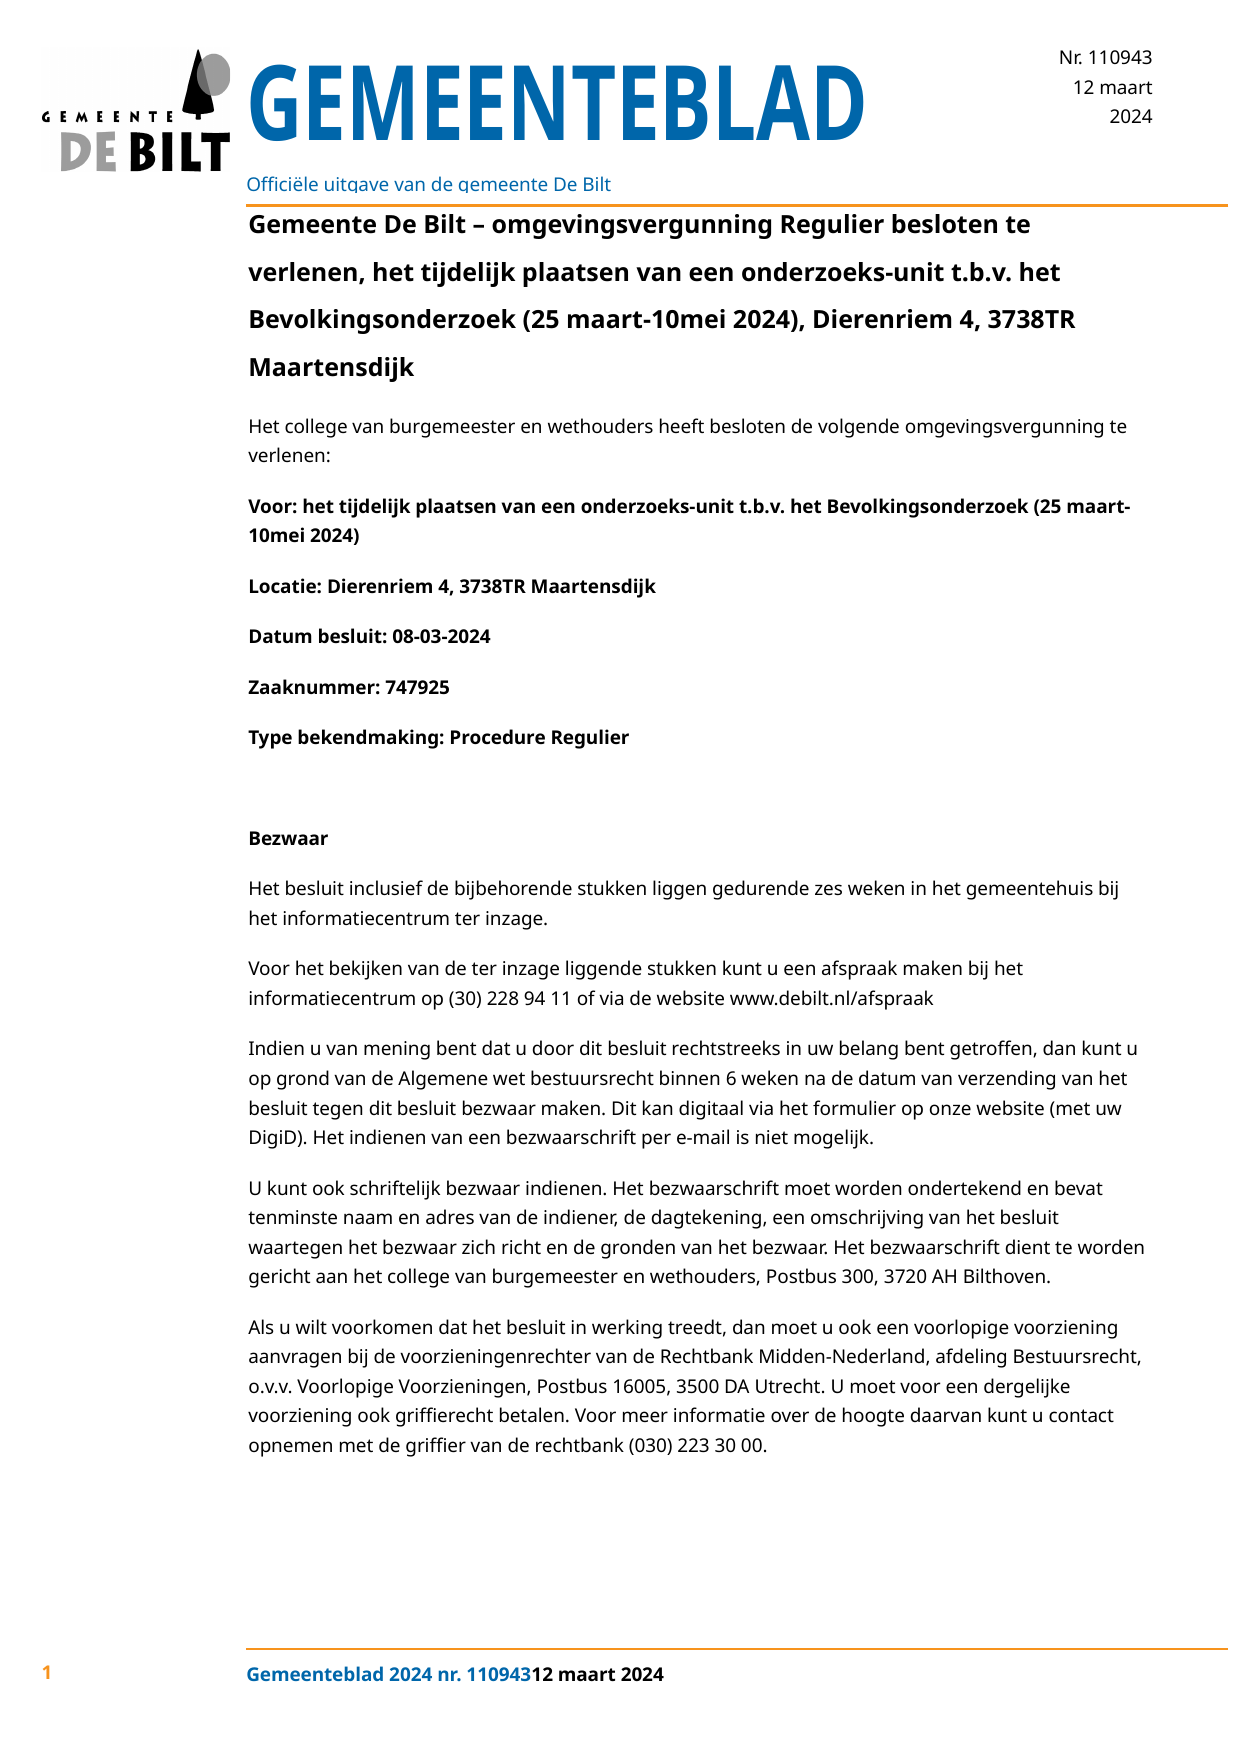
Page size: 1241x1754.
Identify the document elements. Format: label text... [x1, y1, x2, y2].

text Voor: het tijdelijk plaatsen van een onderzoeks-unit t.b.v. het Bevolkingsonderzoek (25 maart-10mei 2024) [248, 493, 1152, 548]
text Het college van burgemeester en wethouders heeft besloten de volgende omgevingsvergunning te verlenen: [248, 413, 1152, 468]
picture [41, 47, 231, 172]
text Datum besluit: 08-03-2024 [248, 623, 1152, 649]
text Bezwaar [248, 825, 1152, 851]
text U kunt ook schriftelijk bezwaar indienen. Het bezwaarschrift moet worden ondertekend en bevat tenminste naam en adres van de indiener, de dagtekening, een omschrijving van het besluit waartegen het bezwaar zich richt en de gronden van het bezwaar. Het bezwaarschrift dient te worden gericht aan het college van burgemeester en wethouders, Postbus 300, 3720 AH Bilthoven. [248, 1175, 1152, 1289]
text Indien u van mening bent dat u door dit besluit rechtstreeks in uw belang bent getroffen, dan kunt u op grond van de Algemene wet bestuursrecht binnen 6 weken na de datum van verzending van het besluit tegen dit besluit bezwaar maken. Dit kan digitaal via het formulier op onze website (met uw DigiD). Het indienen van een bezwaarschrift per e-mail is niet mogelijk. [248, 1036, 1152, 1150]
text Type bekendmaking: Procedure Regulier [248, 724, 1152, 750]
text Voor het bekijken van de ter inzage liggende stukken kunt u een afspraak maken bij het informatiecentrum op (30) 228 94 11 of via de website www.debilt.nl/afspraak [248, 956, 1152, 1011]
text Zaaknummer: 747925 [248, 674, 1152, 700]
text Als u wilt voorkomen dat het besluit in werking treedt, dan moet u ook een voorlopige voorziening aanvragen bij de voorzieningenrechter van de Rechtbank Midden-Nederland, afdeling Bestuursrecht, o.v.v. Voorlopige Voorzieningen, Postbus 16005, 3500 DA Utrecht. U moet voor een dergelijke voorziening ook griffierecht betalen. Voor meer informatie over de hoogte daarvan kunt u contact opnemen met de griffier van de rechtbank (030) 223 30 00. [248, 1314, 1152, 1458]
text Locatie: Dierenriem 4, 3738TR Maartensdijk [248, 573, 1152, 599]
text Gemeente De Bilt – omgevingsvergunning Regulier besloten te verlenen, het tijdelijk plaatsen van een onderzoeks-unit t.b.v. het Bevolkingsonderzoek (25 maart-10mei 2024), Dierenriem 4, 3738TR Maartensdijk [248, 207, 1152, 384]
text Het besluit inclusief de bijbehorende stukken liggen gedurende zes weken in het gemeentehuis bij het informatiecentrum ter inzage. [248, 876, 1152, 931]
